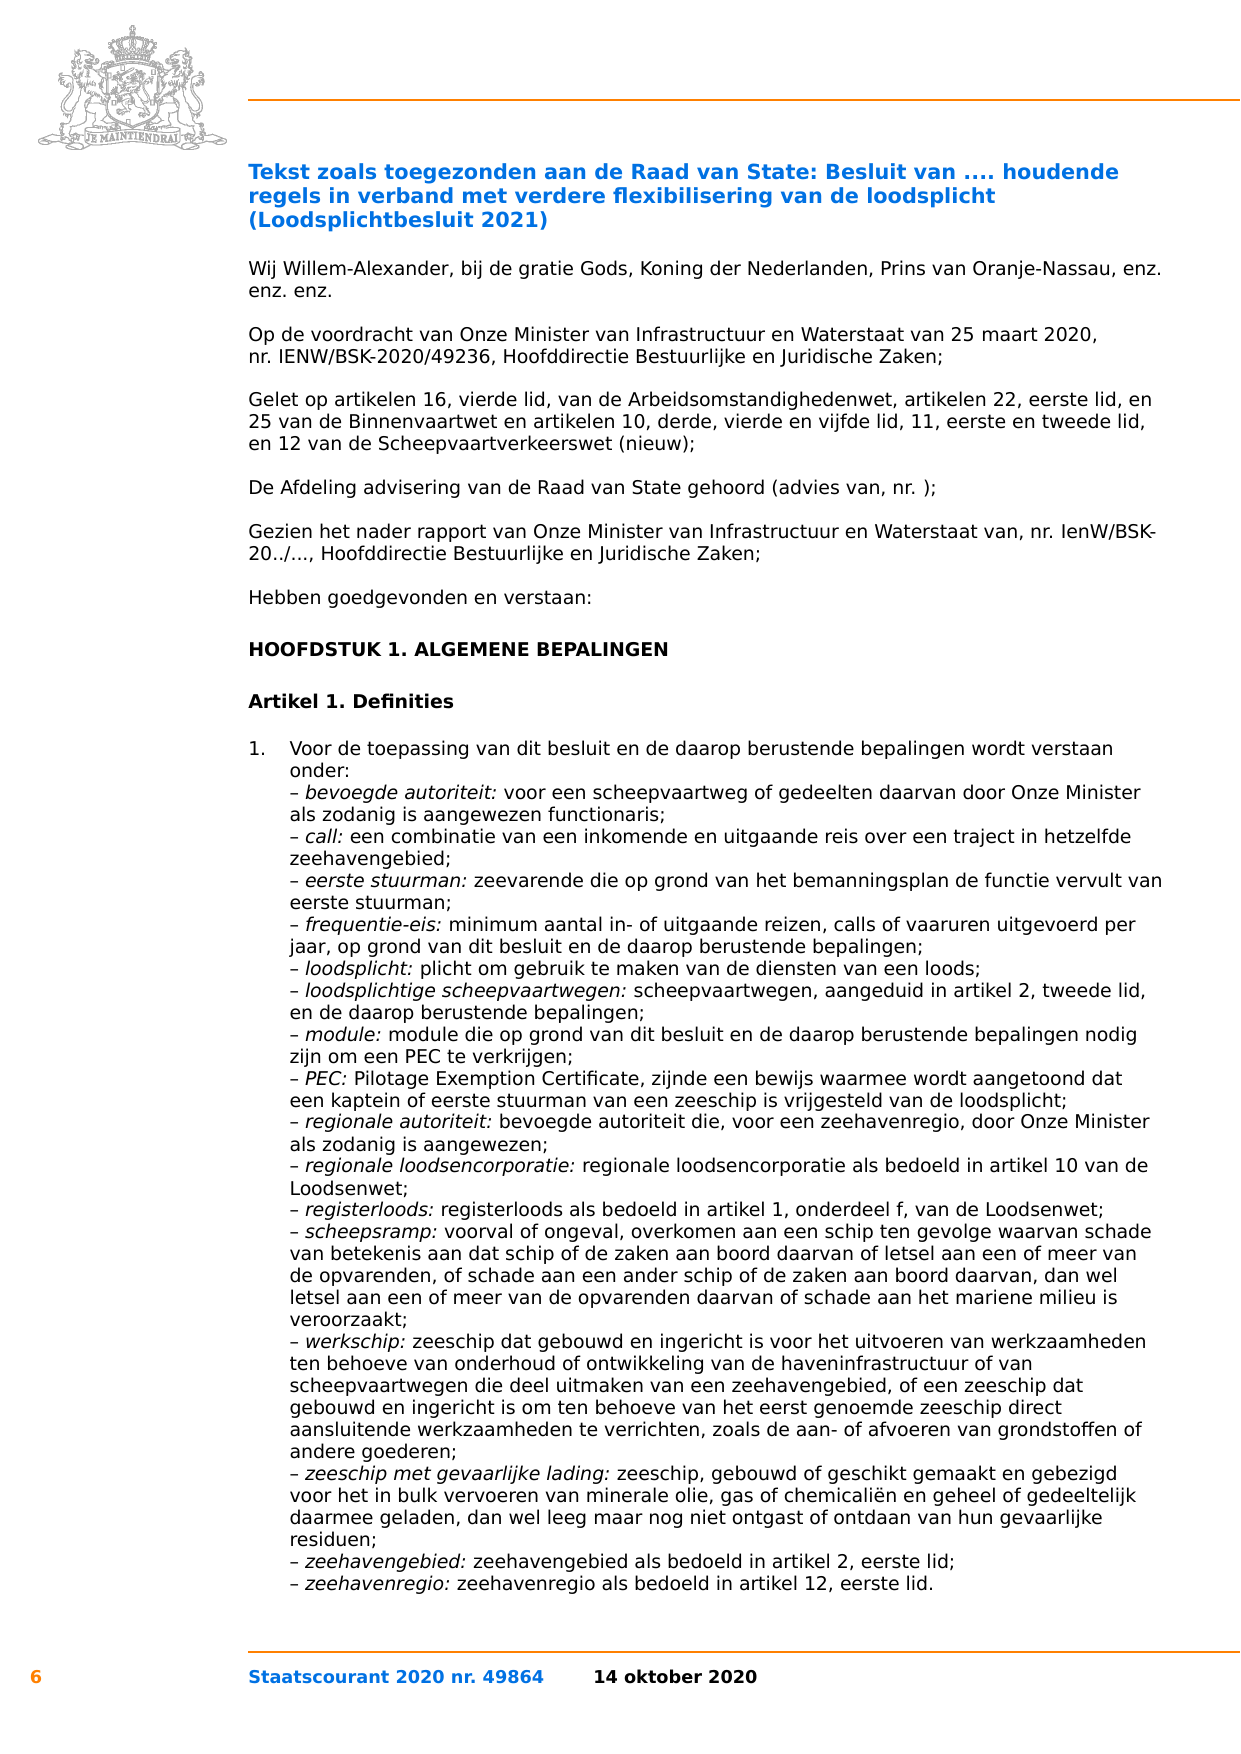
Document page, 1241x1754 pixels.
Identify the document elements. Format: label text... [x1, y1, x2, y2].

text – PEC: Pilotage Exemption Certificate, zijnde een bewijs waarmee wordt aangetoond dat een kaptein of eerste stuurman van een zeeschip is vrijgesteld van de loodsplicht; [289, 1067, 1163, 1111]
text Gezien het nader rapport van Onze Minister van Infrastructuur en Waterstaat van, nr. IenW/BSK-20../..., Hoofddirectie Bestuurlijke en Juridische Zaken; [248, 521, 1163, 565]
text – eerste stuurman: zeevarende die op grond van het bemanningsplan de functie vervult van eerste stuurman; [289, 870, 1163, 914]
text – bevoegde autoriteit: voor een scheepvaartweg of gedeelten daarvan door Onze Minister als zodanig is aangewezen functionaris; [289, 782, 1163, 826]
text – module: module die op grond van dit besluit en de daarop berustende bepalingen nodig zijn om een PEC te verkrijgen; [289, 1023, 1163, 1067]
text Hebben goedgevonden en verstaan: [248, 587, 1163, 609]
text – regionale autoriteit: bevoegde autoriteit die, voor een zeehavenregio, door Onze Minister als zodanig is aangewezen; [289, 1111, 1163, 1155]
subtitle Artikel 1. Definities [248, 691, 1163, 713]
text – scheepsramp: voorval of ongeval, overkomen aan een schip ten gevolge waarvan schade van betekenis aan dat schip of de zaken aan boord daarvan of letsel aan een of meer van de opvarenden, of schade aan een ander schip of de zaken aan boord daarvan, dan wel letsel aan een of meer van de opvarenden daarvan of schade aan het mariene milieu is veroorzaakt; [289, 1221, 1163, 1331]
text Gelet op artikelen 16, vierde lid, van de Arbeidsomstandighedenwet, artikelen 22, eerste lid, en 25 van de Binnenvaartwet en artikelen 10, derde, vierde en vijfde lid, 11, eerste en tweede lid, en 12 van de Scheepvaartverkeerswet (nieuw); [248, 389, 1163, 455]
text – loodsplichtige scheepvaartwegen: scheepvaartwegen, aangeduid in artikel 2, tweede lid, en de daarop berustende bepalingen; [289, 979, 1163, 1023]
text – zeeschip met gevaarlijke lading: zeeschip, gebouwd of geschikt gemaakt en gebezigd voor het in bulk vervoeren van minerale olie, gas of chemicaliën en geheel of gedeeltelijk daarmee geladen, dan wel leeg maar nog niet ontgast of ontdaan van hun gevaarlijke residuen; [289, 1463, 1163, 1551]
picture [38, 25, 227, 150]
text – loodsplicht: plicht om gebruik te maken van de diensten van een loods; [289, 958, 1163, 979]
text – registerloods: registerloods als bedoeld in artikel 1, onderdeel f, van de Loodsenwet; [289, 1199, 1163, 1221]
text – zeehavenregio: zeehavenregio als bedoeld in artikel 12, eerste lid. [289, 1573, 1163, 1595]
text Op de voordracht van Onze Minister van Infrastructuur en Waterstaat van 25 maart 2020, nr. IENW/BSK-2020/49236, Hoofddirectie Bestuurlijke en Juridische Zaken; [248, 323, 1163, 367]
text Wij Willem-Alexander, bij de gratie Gods, Koning der Nederlanden, Prins van Oranje-Nassau, enz. enz. enz. [248, 258, 1163, 302]
text – frequentie-eis: minimum aantal in- of uitgaande reizen, calls of vaaruren uitgevoerd per jaar, op grond van dit besluit en de daarop berustende bepalingen; [289, 914, 1163, 958]
subtitle Tekst zoals toegezonden aan de Raad van State: Besluit van .... houdende regels in verband met verdere flexibilisering van de loodsplicht (Loodsplichtbesluit 2021) [248, 160, 1163, 233]
subtitle HOOFDSTUK 1. ALGEMENE BEPALINGEN [248, 639, 1163, 661]
text 1. Voor de toepassing van dit besluit en de daarop berustende bepalingen wordt verstaan onder: [248, 738, 1163, 782]
text – regionale loodsencorporatie: regionale loodsencorporatie als bedoeld in artikel 10 van de Loodsenwet; [289, 1155, 1163, 1199]
text De Afdeling advisering van de Raad van State gehoord (advies van, nr. ); [248, 477, 1163, 499]
text – call: een combinatie van een inkomende en uitgaande reis over een traject in hetzelfde zeehavengebied; [289, 826, 1163, 870]
text – werkschip: zeeschip dat gebouwd en ingericht is voor het uitvoeren van werkzaamheden ten behoeve van onderhoud of ontwikkeling van de haveninfrastructuur of van scheepvaartwegen die deel uitmaken van een zeehavengebied, of een zeeschip dat gebouwd en ingericht is om ten behoeve van het eerst genoemde zeeschip direct aansluitende werkzaamheden te verrichten, zoals de aan- of afvoeren van grondstoffen of andere goederen; [289, 1331, 1163, 1463]
text – zeehavengebied: zeehavengebied als bedoeld in artikel 2, eerste lid; [289, 1551, 1163, 1573]
